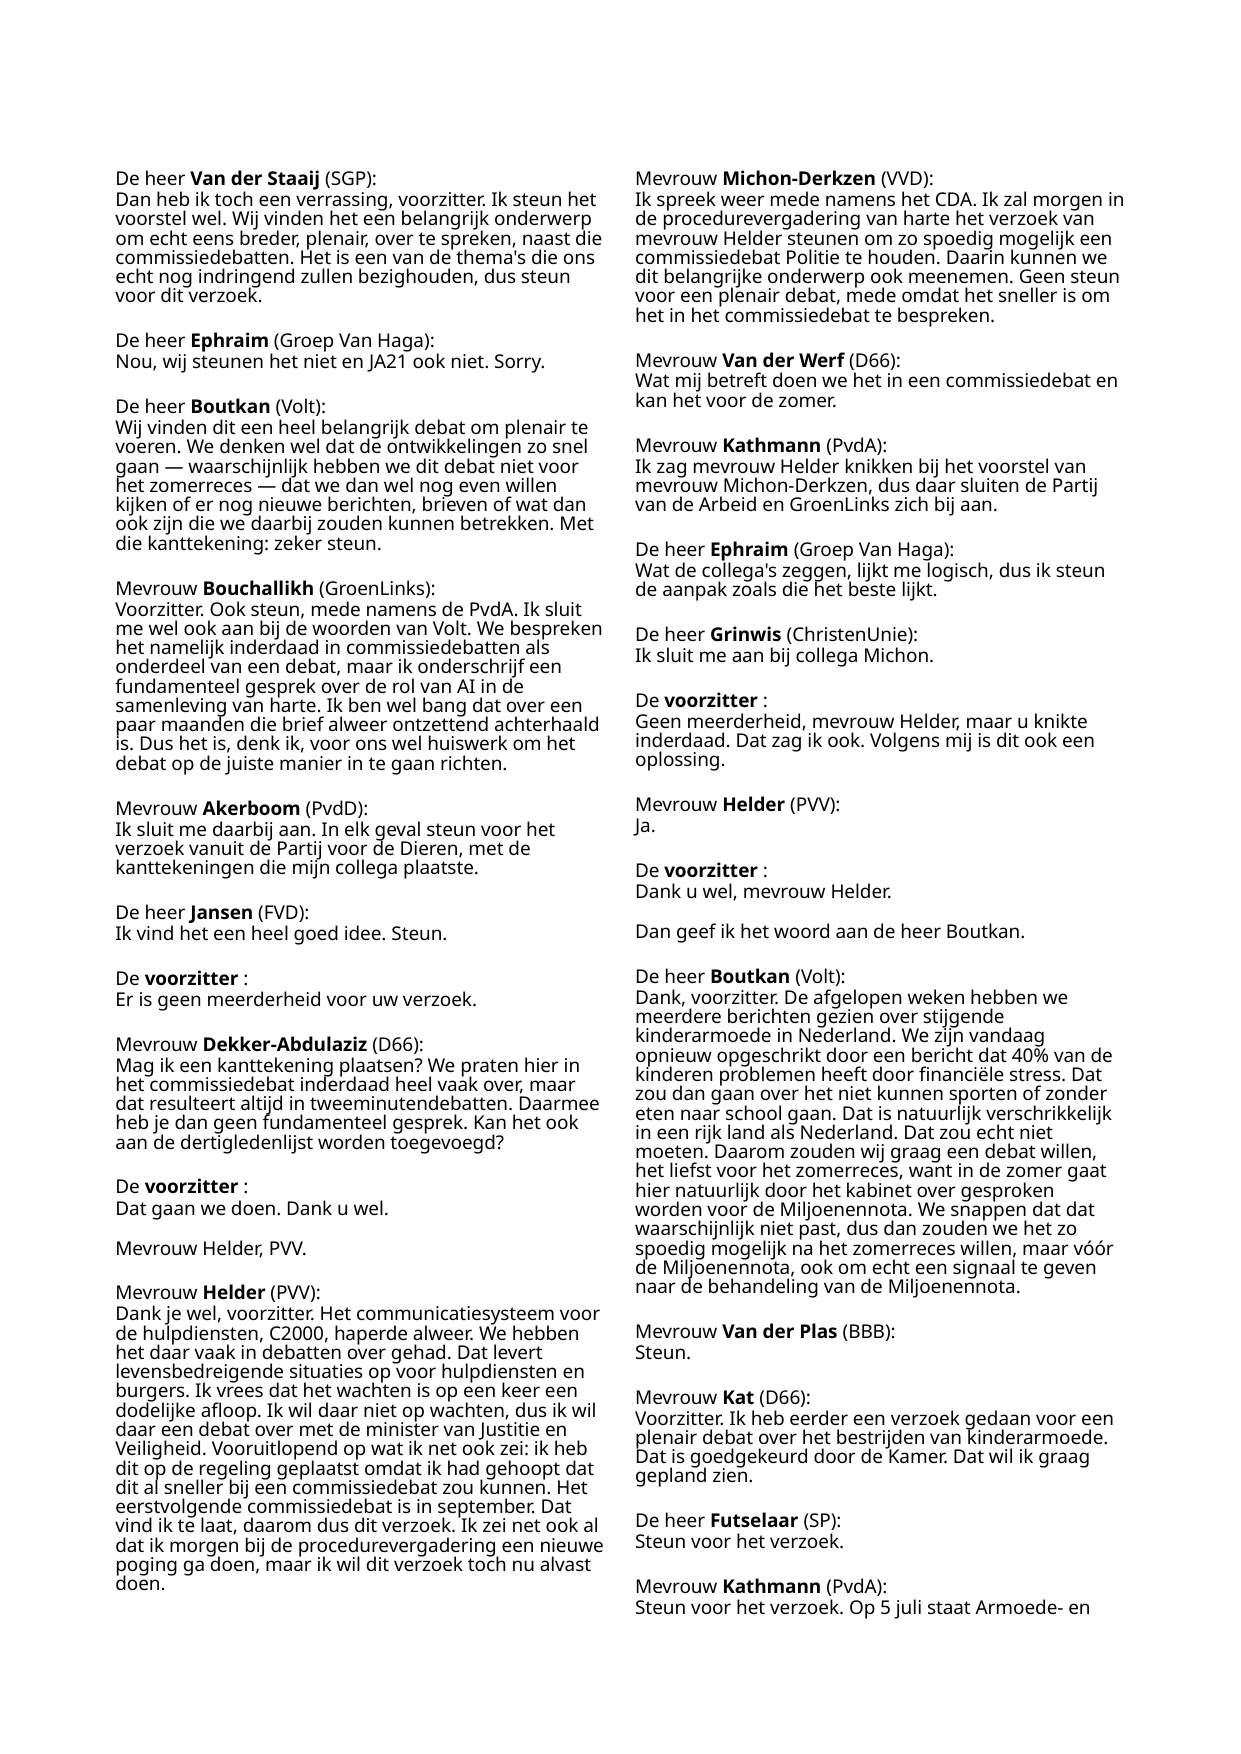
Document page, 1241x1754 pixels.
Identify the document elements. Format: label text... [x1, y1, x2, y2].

text Steun voor het verzoek. Op 5 juli staat Armoede- en [635, 1599, 1125, 1618]
text Nou, wij steunen het niet en JA21 ook niet. Sorry. [115, 353, 605, 372]
text Ik vind het een heel goed idee. Steun. [115, 925, 605, 944]
text Mevrouw Michon-Derkzen (VVD): [635, 165, 1125, 191]
text Wat mij betreft doen we het in een commissiedebat en kan het voor de zomer. [635, 372, 1125, 411]
text De heer Boutkan (Volt): [635, 963, 1125, 989]
text Mevrouw Helder, PVV. [115, 1239, 605, 1259]
text Dank u wel, mevrouw Helder. [635, 883, 1125, 902]
text Mevrouw Van der Werf (D66): [635, 347, 1125, 372]
text Mevrouw Kat (D66): [635, 1384, 1125, 1410]
text Mevrouw Helder (PVV): [115, 1279, 605, 1305]
text Ik spreek weer mede namens het CDA. Ik zal morgen in de procedurevergadering van harte het verzoek van mevrouw Helder steunen om zo spoedig mogelijk een commissiedebat Politie te houden. Daarin kunnen we dit belangrijke onderwerp ook meenemen. Geen steun voor een plenair debat, mede omdat het sneller is om het in het commissiedebat te bespreken. [635, 191, 1125, 326]
text Ik sluit me daarbij aan. In elk geval steun voor het verzoek vanuit de Partij voor de Dieren, met de kanttekeningen die mijn collega plaatste. [115, 821, 605, 878]
text Mevrouw Akerboom (PvdD): [115, 795, 605, 821]
text Mevrouw Dekker-Abdulaziz (D66): [115, 1031, 605, 1057]
text Steun voor het verzoek. [635, 1533, 1125, 1553]
text De heer Futselaar (SP): [635, 1508, 1125, 1533]
text Geen meerderheid, mevrouw Helder, maar u knikte inderdaad. Dat zag ik ook. Volgens mij is dit ook een oplossing. [635, 713, 1125, 771]
text Mevrouw Helder (PVV): [635, 792, 1125, 817]
text Dan heb ik toch een verrassing, voorzitter. Ik steun het voorstel wel. Wij vinden het een belangrijk onderwerp om echt eens breder, plenair, over te spreken, naast die commissiedebatten. Het is een van de thema's die ons echt nog indringend zullen bezighouden, dus steun voor dit verzoek. [115, 191, 605, 307]
text Steun. [635, 1344, 1125, 1363]
text Ja. [635, 817, 1125, 837]
text Dank, voorzitter. De afgelopen weken hebben we meerdere berichten gezien over stijgende kinderarmoede in Nederland. We zijn vandaag opnieuw opgeschrikt door een bericht dat 40% van de kinderen problemen heeft door financiële stress. Dat zou dan gaan over het niet kunnen sporten of zonder eten naar school gaan. Dat is natuurlijk verschrikkelijk in een rijk land als Nederland. Dat zou echt niet moeten. Daarom zouden wij graag een debat willen, het liefst voor het zomerreces, want in de zomer gaat hier natuurlijk door het kabinet over gesproken worden voor de Miljoenennota. We snappen dat dat waarschijnlijk niet past, dus dan zouden we het zo spoedig mogelijk na het zomerreces willen, maar vóór de Miljoenennota, ook om echt een signaal te geven naar de behandeling van de Miljoenennota. [635, 989, 1125, 1297]
text Mag ik een kanttekening plaatsen? We praten hier in het commissiedebat inderdaad heel vaak over, maar dat resulteert altijd in tweeminutendebatten. Daarmee heb je dan geen fundamenteel gesprek. Kan het ook aan de dertigledenlijst worden toegevoegd? [115, 1057, 605, 1153]
text De voorzitter : [635, 857, 1125, 883]
text De heer Grinwis (ChristenUnie): [635, 621, 1125, 647]
text De heer Ephraim (Groep Van Haga): [115, 327, 605, 353]
text Er is geen meerderheid voor uw verzoek. [115, 991, 605, 1010]
text De voorzitter : [635, 687, 1125, 713]
text Wij vinden dit een heel belangrijk debat om plenair te voeren. We denken wel dat de ontwikkelingen zo snel gaan — waarschijnlijk hebben we dit debat niet voor het zomerreces — dat we dan wel nog even willen kijken of er nog nieuwe berichten, brieven of wat dan ook zijn die we daarbij zouden kunnen betrekken. Met die kanttekening: zeker steun. [115, 419, 605, 554]
text Voorzitter. Ik heb eerder een verzoek gedaan voor een plenair debat over het bestrijden van kinderarmoede. Dat is goedgekeurd door de Kamer. Dat wil ik graag gepland zien. [635, 1410, 1125, 1487]
text Mevrouw Van der Plas (BBB): [635, 1318, 1125, 1344]
text De heer Jansen (FVD): [115, 899, 605, 925]
text Dan geef ik het woord aan de heer Boutkan. [635, 923, 1125, 942]
text Dat gaan we doen. Dank u wel. [115, 1199, 605, 1219]
text Mevrouw Kathmann (PvdA): [635, 432, 1125, 458]
text De heer Ephraim (Groep Van Haga): [635, 536, 1125, 562]
text Ik zag mevrouw Helder knikken bij het voorstel van mevrouw Michon-Derkzen, dus daar sluiten de Partij van de Arbeid en GroenLinks zich bij aan. [635, 458, 1125, 515]
text De voorzitter : [115, 1174, 605, 1199]
text Voorzitter. Ook steun, mede namens de PvdA. Ik sluit me wel ook aan bij de woorden van Volt. We bespreken het namelijk inderdaad in commissiedebatten als onderdeel van een debat, maar ik onderschrijf een fundamenteel gesprek over de rol van AI in de samenleving van harte. Ik ben wel bang dat over een paar maanden die brief alweer ontzettend achterhaald is. Dus het is, denk ik, voor ons wel huiswerk om het debat op de juiste manier in te gaan richten. [115, 601, 605, 774]
text Mevrouw Bouchallikh (GroenLinks): [115, 575, 605, 601]
text De heer Van der Staaij (SGP): [115, 165, 605, 191]
text Ik sluit me aan bij collega Michon. [635, 647, 1125, 666]
text De voorzitter : [115, 965, 605, 991]
text De heer Boutkan (Volt): [115, 393, 605, 419]
text Dank je wel, voorzitter. Het communicatiesysteem voor de hulpdiensten, C2000, haperde alweer. We hebben het daar vaak in debatten over gehad. Dat levert levensbedreigende situaties op voor hulpdiensten en burgers. Ik vrees dat het wachten is op een keer een dodelijke afloop. Ik wil daar niet op wachten, dus ik wil daar een debat over met de minister van Justitie en Veiligheid. Vooruitlopend op wat ik net ook zei: ik heb dit op de regeling geplaatst omdat ik had gehoopt dat dit al sneller bij een commissiedebat zou kunnen. Het eerstvolgende commissiedebat is in september. Dat vind ik te laat, daarom dus dit verzoek. Ik zei net ook al dat ik morgen bij de procedurevergadering een nieuwe poging ga doen, maar ik wil dit verzoek toch nu alvast doen. [115, 1305, 605, 1594]
text Wat de collega's zeggen, lijkt me logisch, dus ik steun de aanpak zoals die het beste lijkt. [635, 562, 1125, 601]
text Mevrouw Kathmann (PvdA): [635, 1573, 1125, 1599]
